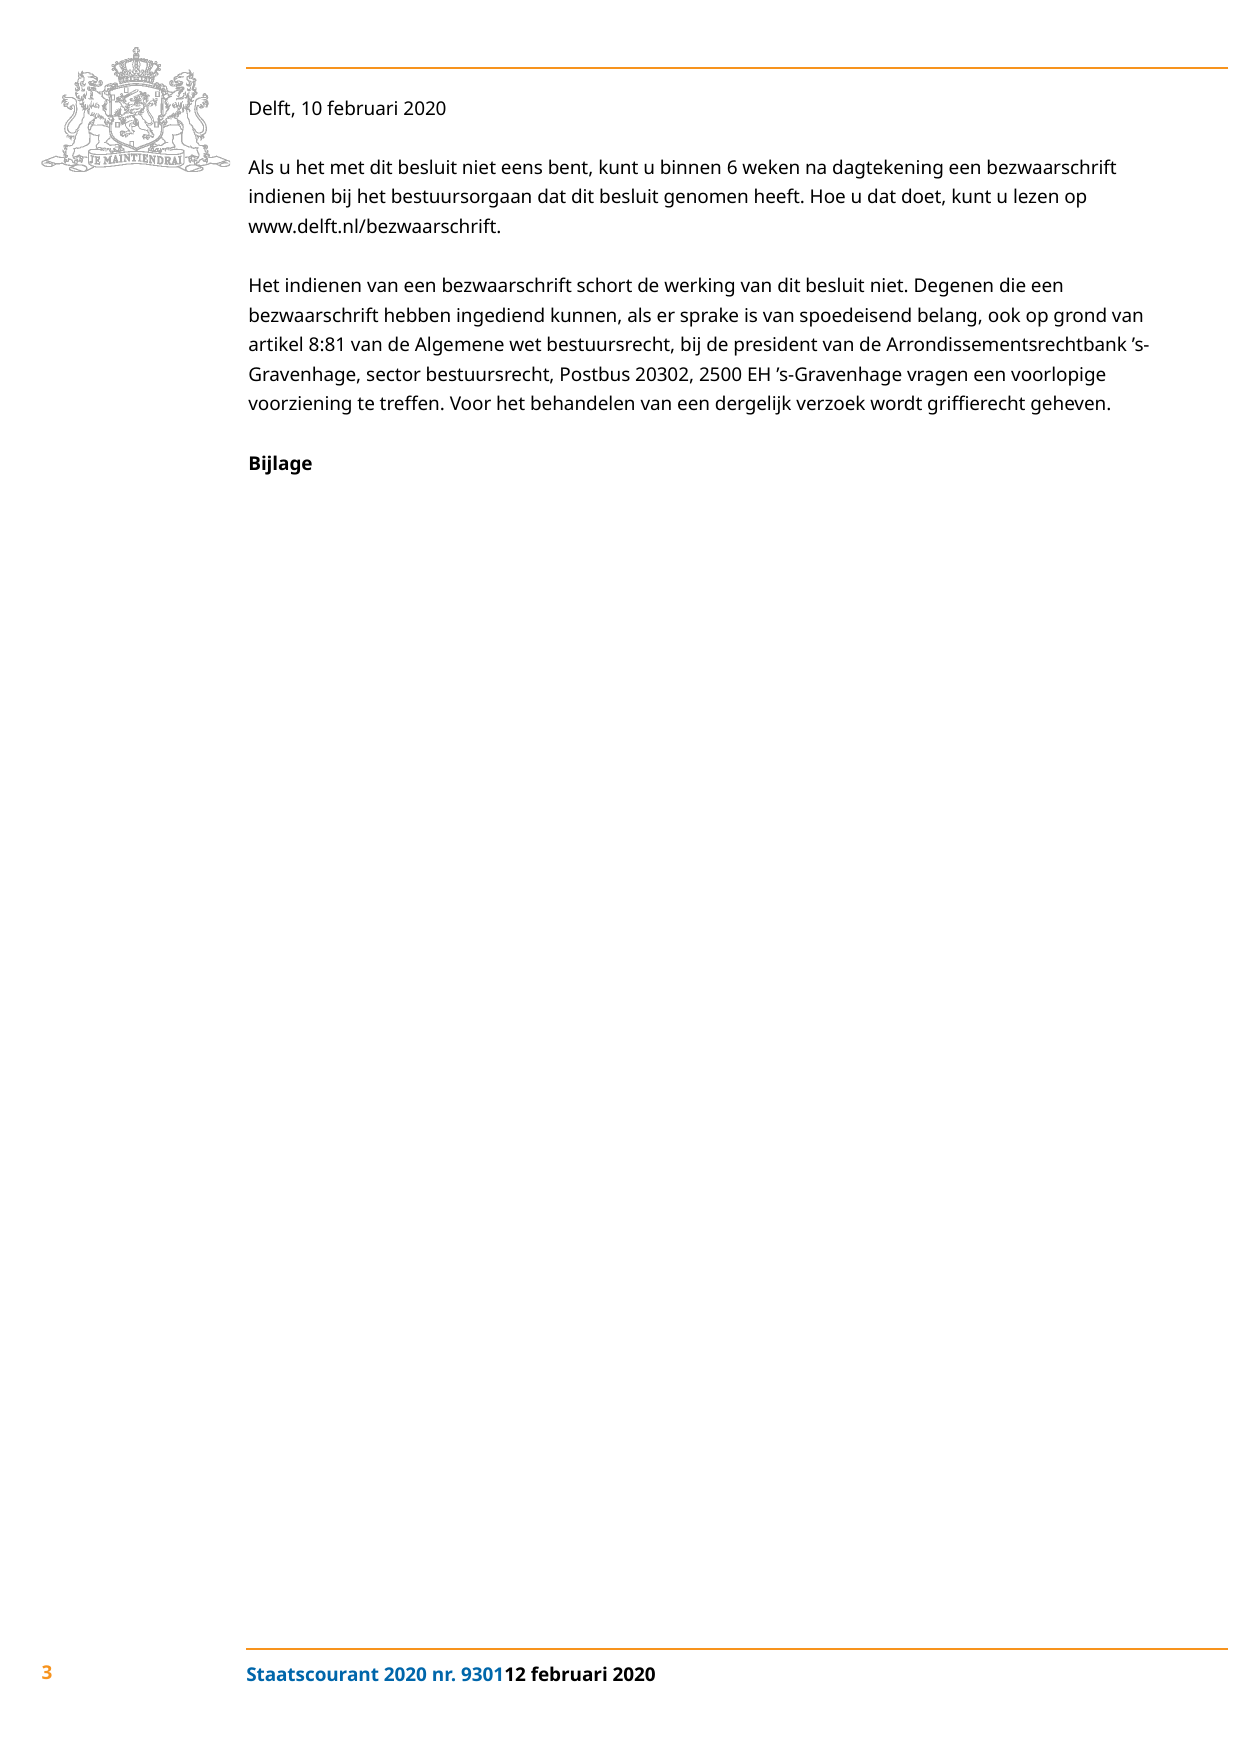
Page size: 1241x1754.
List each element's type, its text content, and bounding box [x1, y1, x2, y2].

text Het indienen van een bezwaarschrift schort de werking van dit besluit niet. Degenen die een bezwaarschrift hebben ingediend kunnen, als er sprake is van spoedeisend belang, ook op grond van artikel 8:81 van de Algemene wet bestuursrecht, bij de president van de Arrondissementsrechtbank ’s-Gravenhage, sector bestuursrecht, Postbus 20302, 2500 EH ’s-Gravenhage vragen een voorlopige voorziening te treffen. Voor het behandelen van een dergelijk verzoek wordt griffierecht geheven. [248, 272, 1152, 416]
picture [41, 47, 231, 172]
text Delft, 10 februari 2020 [248, 95, 1152, 121]
text Bijlage [248, 450, 1152, 476]
text Als u het met dit besluit niet eens bent, kunt u binnen 6 weken na dagtekening een bezwaarschrift indienen bij het bestuursorgaan dat dit besluit genomen heeft. Hoe u dat doet, kunt u lezen op www.delft.nl/bezwaarschrift. [248, 154, 1152, 239]
